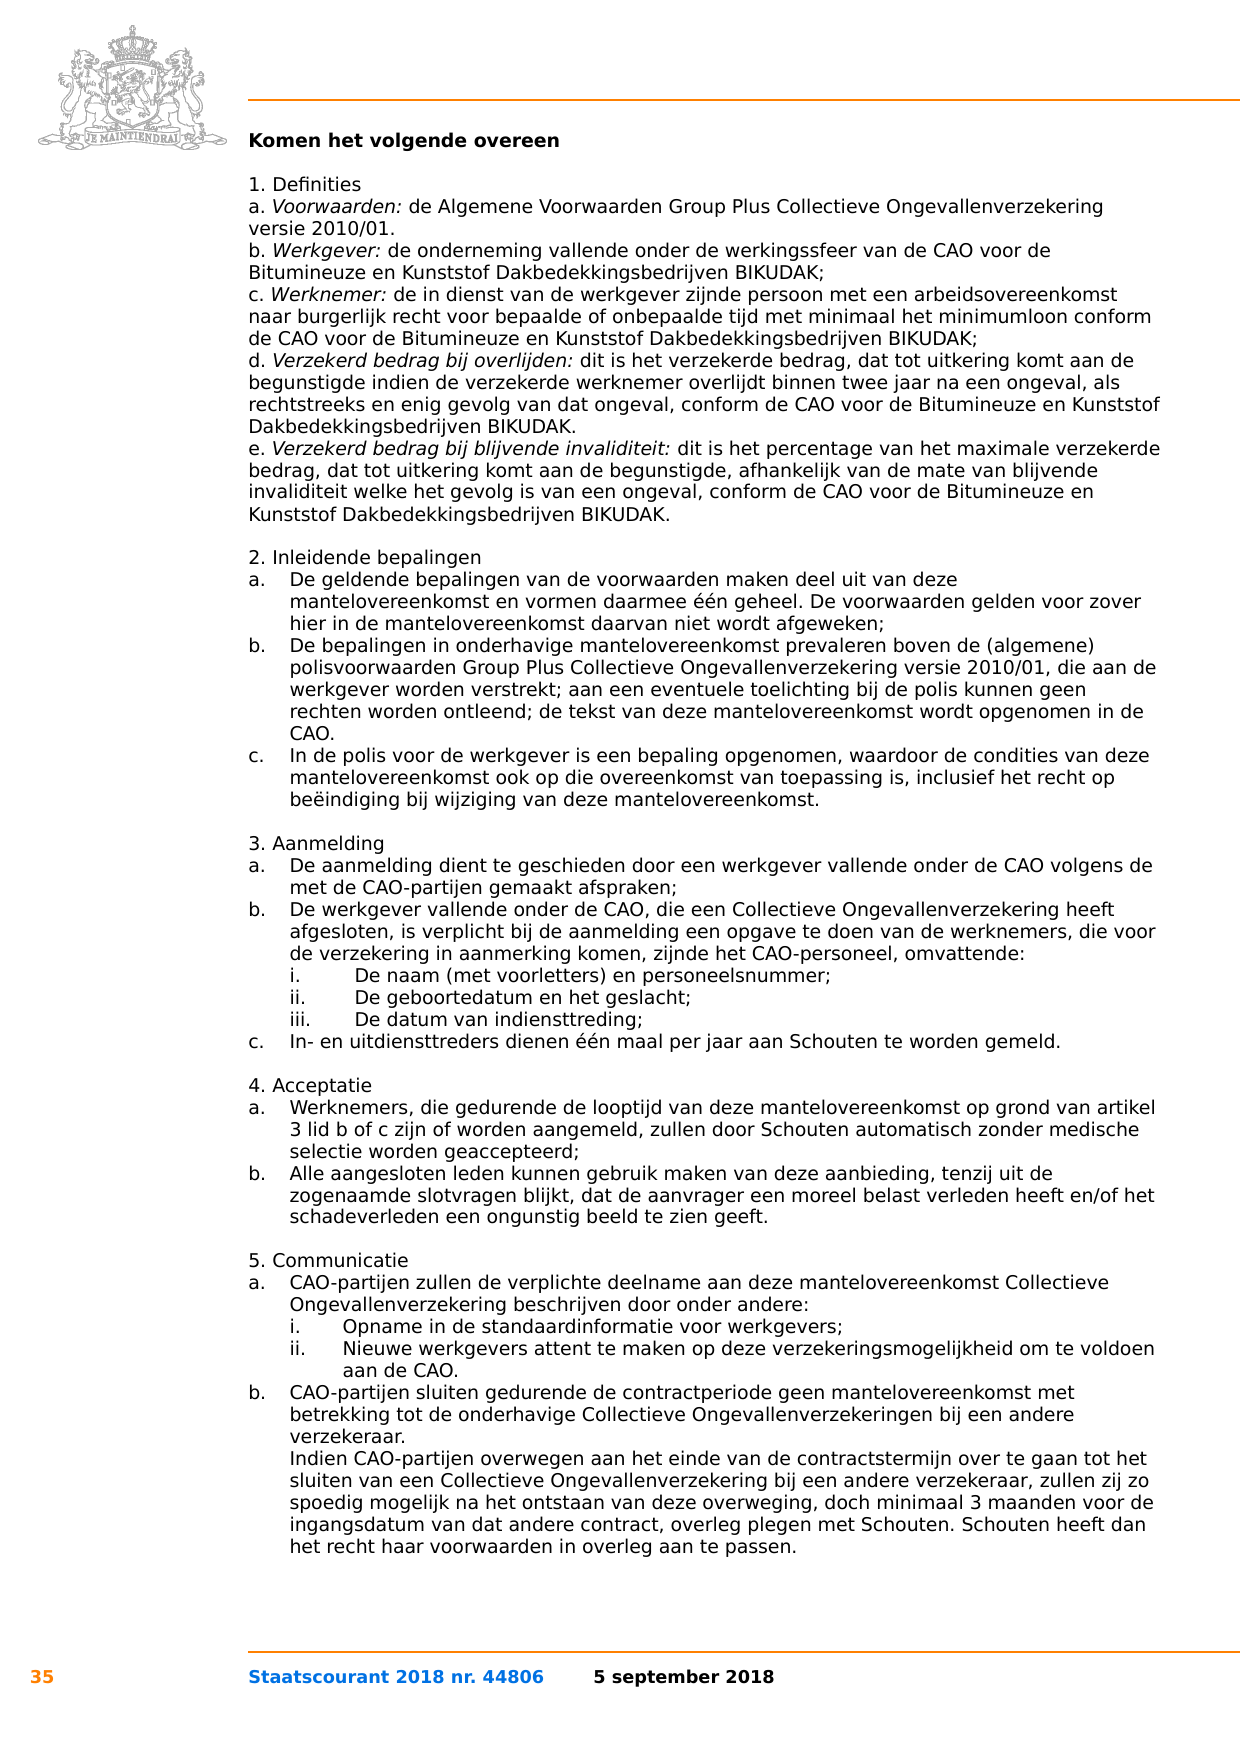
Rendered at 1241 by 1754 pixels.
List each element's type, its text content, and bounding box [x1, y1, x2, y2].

text Indien CAO-partijen overwegen aan het einde van de contractstermijn over te gaan tot het sluiten van een Collectieve Ongevallenverzekering bij een andere verzekeraar, zullen zij zo spoedig mogelijk na het ontstaan van deze overweging, doch minimaal 3 maanden voor de ingangsdatum van dat andere contract, overleg plegen met Schouten. Schouten heeft dan het recht haar voorwaarden in overleg aan te passen. [289, 1448, 1163, 1558]
text a. CAO-partijen zullen de verplichte deelname aan deze mantelovereenkomst Collectieve Ongevallenverzekering beschrijven door onder andere: [248, 1272, 1163, 1316]
subtitle 3. Aanmelding [248, 833, 1163, 855]
subtitle 1. Definities [248, 174, 1163, 196]
text c. In de polis voor de werkgever is een bepaling opgenomen, waardoor de condities van deze mantelovereenkomst ook op die overeenkomst van toepassing is, inclusief het recht op beëindiging bij wijziging van deze mantelovereenkomst. [248, 745, 1163, 811]
text i. De naam (met voorletters) en personeelsnummer; [289, 965, 1163, 987]
subtitle 2. Inleidende bepalingen [248, 547, 1163, 569]
text a. Werknemers, die gedurende de looptijd van deze mantelovereenkomst op grond van artikel 3 lid b of c zijn of worden aangemeld, zullen door Schouten automatisch zonder medische selectie worden geaccepteerd; [248, 1097, 1163, 1162]
text b. De bepalingen in onderhavige mantelovereenkomst prevaleren boven de (algemene) polisvoorwaarden Group Plus Collectieve Ongevallenverzekering versie 2010/01, die aan de werkgever worden verstrekt; aan een eventuele toelichting bij de polis kunnen geen rechten worden ontleend; de tekst van deze mantelovereenkomst wordt opgenomen in de CAO. [248, 635, 1163, 745]
text c. Werknemer: de in dienst van de werkgever zijnde persoon met een arbeidsovereenkomst naar burgerlijk recht voor bepaalde of onbepaalde tijd met minimaal het minimumloon conform de CAO voor de Bitumineuze en Kunststof Dakbedekkingsbedrijven BIKUDAK; [248, 284, 1163, 349]
subtitle 4. Acceptatie [248, 1074, 1163, 1097]
text c. In- en uitdiensttreders dienen één maal per jaar aan Schouten te worden gemeld. [248, 1031, 1163, 1053]
subtitle 5. Communicatie [248, 1250, 1163, 1272]
text i. Opname in de standaardinformatie voor werkgevers; [289, 1316, 1163, 1338]
text b. CAO-partijen sluiten gedurende de contractperiode geen mantelovereenkomst met betrekking tot de onderhavige Collectieve Ongevallenverzekeringen bij een andere verzekeraar. [248, 1382, 1163, 1448]
text b. Werkgever: de onderneming vallende onder de werkingssfeer van de CAO voor de Bitumineuze en Kunststof Dakbedekkingsbedrijven BIKUDAK; [248, 240, 1163, 284]
text ii. De geboortedatum en het geslacht; [289, 987, 1163, 1009]
text e. Verzekerd bedrag bij blijvende invaliditeit: dit is het percentage van het maximale verzekerde bedrag, dat tot uitkering komt aan de begunstigde, afhankelijk van de mate van blijvende invaliditeit welke het gevolg is van een ongeval, conform de CAO voor de Bitumineuze en Kunststof Dakbedekkingsbedrijven BIKUDAK. [248, 437, 1163, 525]
text a. Voorwaarden: de Algemene Voorwaarden Group Plus Collectieve Ongevallenverzekering versie 2010/01. [248, 196, 1163, 240]
text d. Verzekerd bedrag bij overlijden: dit is het verzekerde bedrag, dat tot uitkering komt aan de begunstigde indien de verzekerde werknemer overlijdt binnen twee jaar na een ongeval, als rechtstreeks en enig gevolg van dat ongeval, conform de CAO voor de Bitumineuze en Kunststof Dakbedekkingsbedrijven BIKUDAK. [248, 349, 1163, 437]
text a. De geldende bepalingen van de voorwaarden maken deel uit van deze mantelovereenkomst en vormen daarmee één geheel. De voorwaarden gelden voor zover hier in de mantelovereenkomst daarvan niet wordt afgeweken; [248, 569, 1163, 635]
text iii. De datum van indiensttreding; [289, 1009, 1163, 1031]
text b. De werkgever vallende onder de CAO, die een Collectieve Ongevallenverzekering heeft afgesloten, is verplicht bij de aanmelding een opgave te doen van de werknemers, die voor de verzekering in aanmerking komen, zijnde het CAO-personeel, omvattende: [248, 899, 1163, 965]
text ii. Nieuwe werkgevers attent te maken op deze verzekeringsmogelijkheid om te voldoen aan de CAO. [289, 1338, 1163, 1382]
text a. De aanmelding dient te geschieden door een werkgever vallende onder de CAO volgens de met de CAO-partijen gemaakt afspraken; [248, 855, 1163, 899]
text b. Alle aangesloten leden kunnen gebruik maken van deze aanbieding, tenzij uit de zogenaamde slotvragen blijkt, dat de aanvrager een moreel belast verleden heeft en/of het schadeverleden een ongunstig beeld te zien geeft. [248, 1162, 1163, 1228]
picture [38, 25, 227, 150]
subtitle Komen het volgende overeen [248, 130, 1163, 152]
